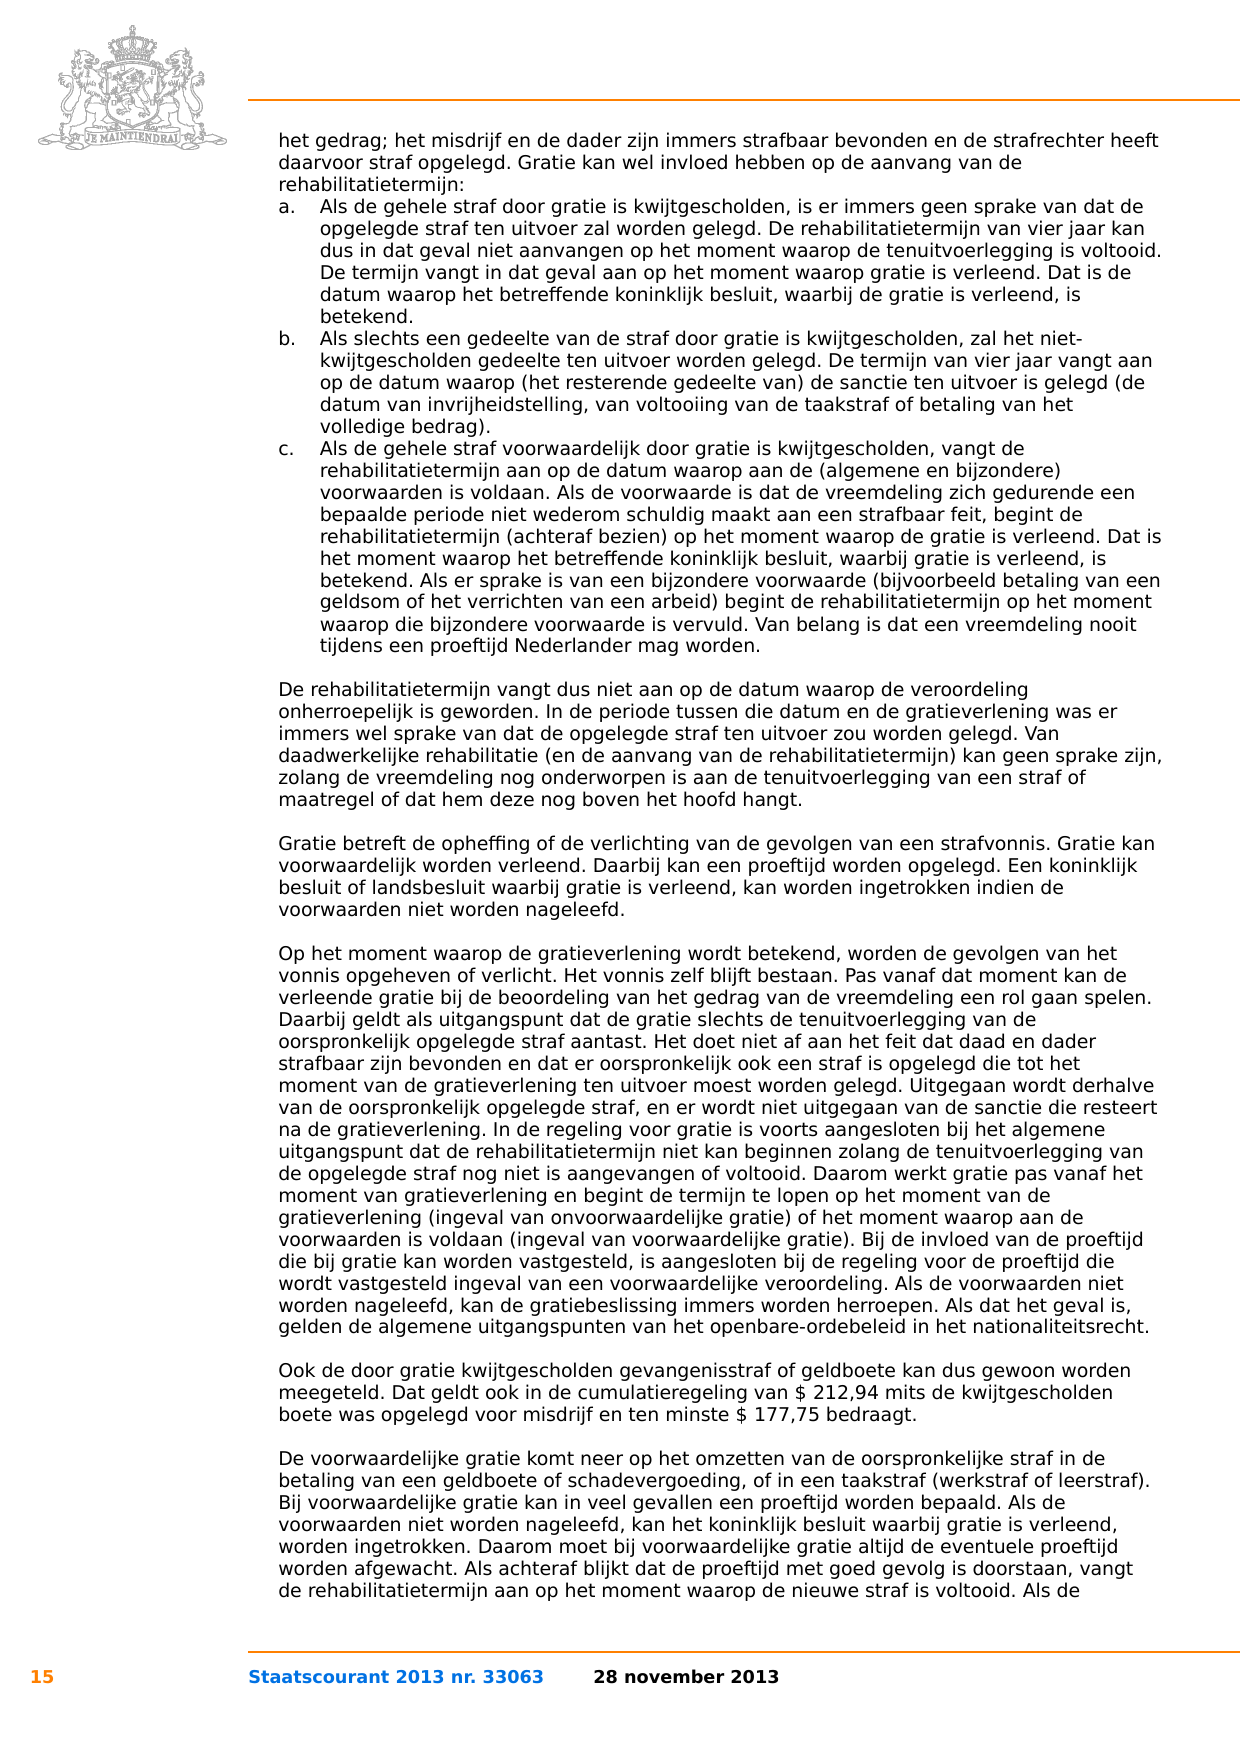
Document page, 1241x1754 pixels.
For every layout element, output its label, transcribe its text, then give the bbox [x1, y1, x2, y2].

text De rehabilitatietermijn vangt dus niet aan op de datum waarop de veroordeling onherroepelijk is geworden. In de periode tussen die datum en de gratieverlening was er immers wel sprake van dat de opgelegde straf ten uitvoer zou worden gelegd. Van daadwerkelijke rehabilitatie (en de aanvang van de rehabilitatietermijn) kan geen sprake zijn, zolang de vreemdeling nog onderworpen is aan de tenuitvoerlegging van een straf of maatregel of dat hem deze nog boven het hoofd hangt. [278, 679, 1163, 811]
text c. Als de gehele straf voorwaardelijk door gratie is kwijtgescholden, vangt de rehabilitatietermijn aan op de datum waarop aan de (algemene en bijzondere) voorwaarden is voldaan. Als de voorwaarde is dat de vreemdeling zich gedurende een bepaalde periode niet wederom schuldig maakt aan een strafbaar feit, begint de rehabilitatietermijn (achteraf bezien) op het moment waarop de gratie is verleend. Dat is het moment waarop het betreffende koninklijk besluit, waarbij gratie is verleend, is betekend. Als er sprake is van een bijzondere voorwaarde (bijvoorbeeld betaling van een geldsom of het verrichten van een arbeid) begint de rehabilitatietermijn op het moment waarop die bijzondere voorwaarde is vervuld. Van belang is dat een vreemdeling nooit tijdens een proeftijd Nederlander mag worden. [278, 438, 1163, 657]
text a. Als de gehele straf door gratie is kwijtgescholden, is er immers geen sprake van dat de opgelegde straf ten uitvoer zal worden gelegd. De rehabilitatietermijn van vier jaar kan dus in dat geval niet aanvangen op het moment waarop de tenuitvoerlegging is voltooid. De termijn vangt in dat geval aan op het moment waarop gratie is verleend. Dat is de datum waarop het betreffende koninklijk besluit, waarbij de gratie is verleend, is betekend. [278, 196, 1163, 328]
text het gedrag; het misdrijf en de dader zijn immers strafbaar bevonden en de strafrechter heeft daarvoor straf opgelegd. Gratie kan wel invloed hebben op de aanvang van de rehabilitatietermijn: [278, 130, 1163, 196]
picture [38, 25, 227, 150]
text Ook de door gratie kwijtgescholden gevangenisstraf of geldboete kan dus gewoon worden meegeteld. Dat geldt ook in de cumulatieregeling van $ 212,94 mits de kwijtgescholden boete was opgelegd voor misdrijf en ten minste $ 177,75 bedraagt. [278, 1360, 1163, 1426]
text Op het moment waarop de gratieverlening wordt betekend, worden de gevolgen van het vonnis opgeheven of verlicht. Het vonnis zelf blijft bestaan. Pas vanaf dat moment kan de verleende gratie bij de beoordeling van het gedrag van de vreemdeling een rol gaan spelen. Daarbij geldt als uitgangspunt dat de gratie slechts de tenuitvoerlegging van de oorspronkelijk opgelegde straf aantast. Het doet niet af aan het feit dat daad en dader strafbaar zijn bevonden en dat er oorspronkelijk ook een straf is opgelegd die tot het moment van de gratieverlening ten uitvoer moest worden gelegd. Uitgegaan wordt derhalve van de oorspronkelijk opgelegde straf, en er wordt niet uitgegaan van de sanctie die resteert na de gratieverlening. In de regeling voor gratie is voorts aangesloten bij het algemene uitgangspunt dat de rehabilitatietermijn niet kan beginnen zolang de tenuitvoerlegging van de opgelegde straf nog niet is aangevangen of voltooid. Daarom werkt gratie pas vanaf het moment van gratieverlening en begint de termijn te lopen op het moment van de gratieverlening (ingeval van onvoorwaardelijke gratie) of het moment waarop aan de voorwaarden is voldaan (ingeval van voorwaardelijke gratie). Bij de invloed van de proeftijd die bij gratie kan worden vastgesteld, is aangesloten bij de regeling voor de proeftijd die wordt vastgesteld ingeval van een voorwaardelijke veroordeling. Als de voorwaarden niet worden nageleefd, kan de gratiebeslissing immers worden herroepen. Als dat het geval is, gelden de algemene uitgangspunten van het openbare-ordebeleid in het nationaliteitsrecht. [278, 943, 1163, 1338]
text Gratie betreft de opheffing of de verlichting van de gevolgen van een strafvonnis. Gratie kan voorwaardelijk worden verleend. Daarbij kan een proeftijd worden opgelegd. Een koninklijk besluit of landsbesluit waarbij gratie is verleend, kan worden ingetrokken indien de voorwaarden niet worden nageleefd. [278, 833, 1163, 921]
text b. Als slechts een gedeelte van de straf door gratie is kwijtgescholden, zal het niet-kwijtgescholden gedeelte ten uitvoer worden gelegd. De termijn van vier jaar vangt aan op de datum waarop (het resterende gedeelte van) de sanctie ten uitvoer is gelegd (de datum van invrijheidstelling, van voltooiing van de taakstraf of betaling van het volledige bedrag). [278, 328, 1163, 438]
text De voorwaardelijke gratie komt neer op het omzetten van de oorspronkelijke straf in de betaling van een geldboete of schadevergoeding, of in een taakstraf (werkstraf of leerstraf). Bij voorwaardelijke gratie kan in veel gevallen een proeftijd worden bepaald. Als de voorwaarden niet worden nageleefd, kan het koninklijk besluit waarbij gratie is verleend, worden ingetrokken. Daarom moet bij voorwaardelijke gratie altijd de eventuele proeftijd worden afgewacht. Als achteraf blijkt dat de proeftijd met goed gevolg is doorstaan, vangt de rehabilitatietermijn aan op het moment waarop de nieuwe straf is voltooid. Als de [278, 1448, 1163, 1602]
